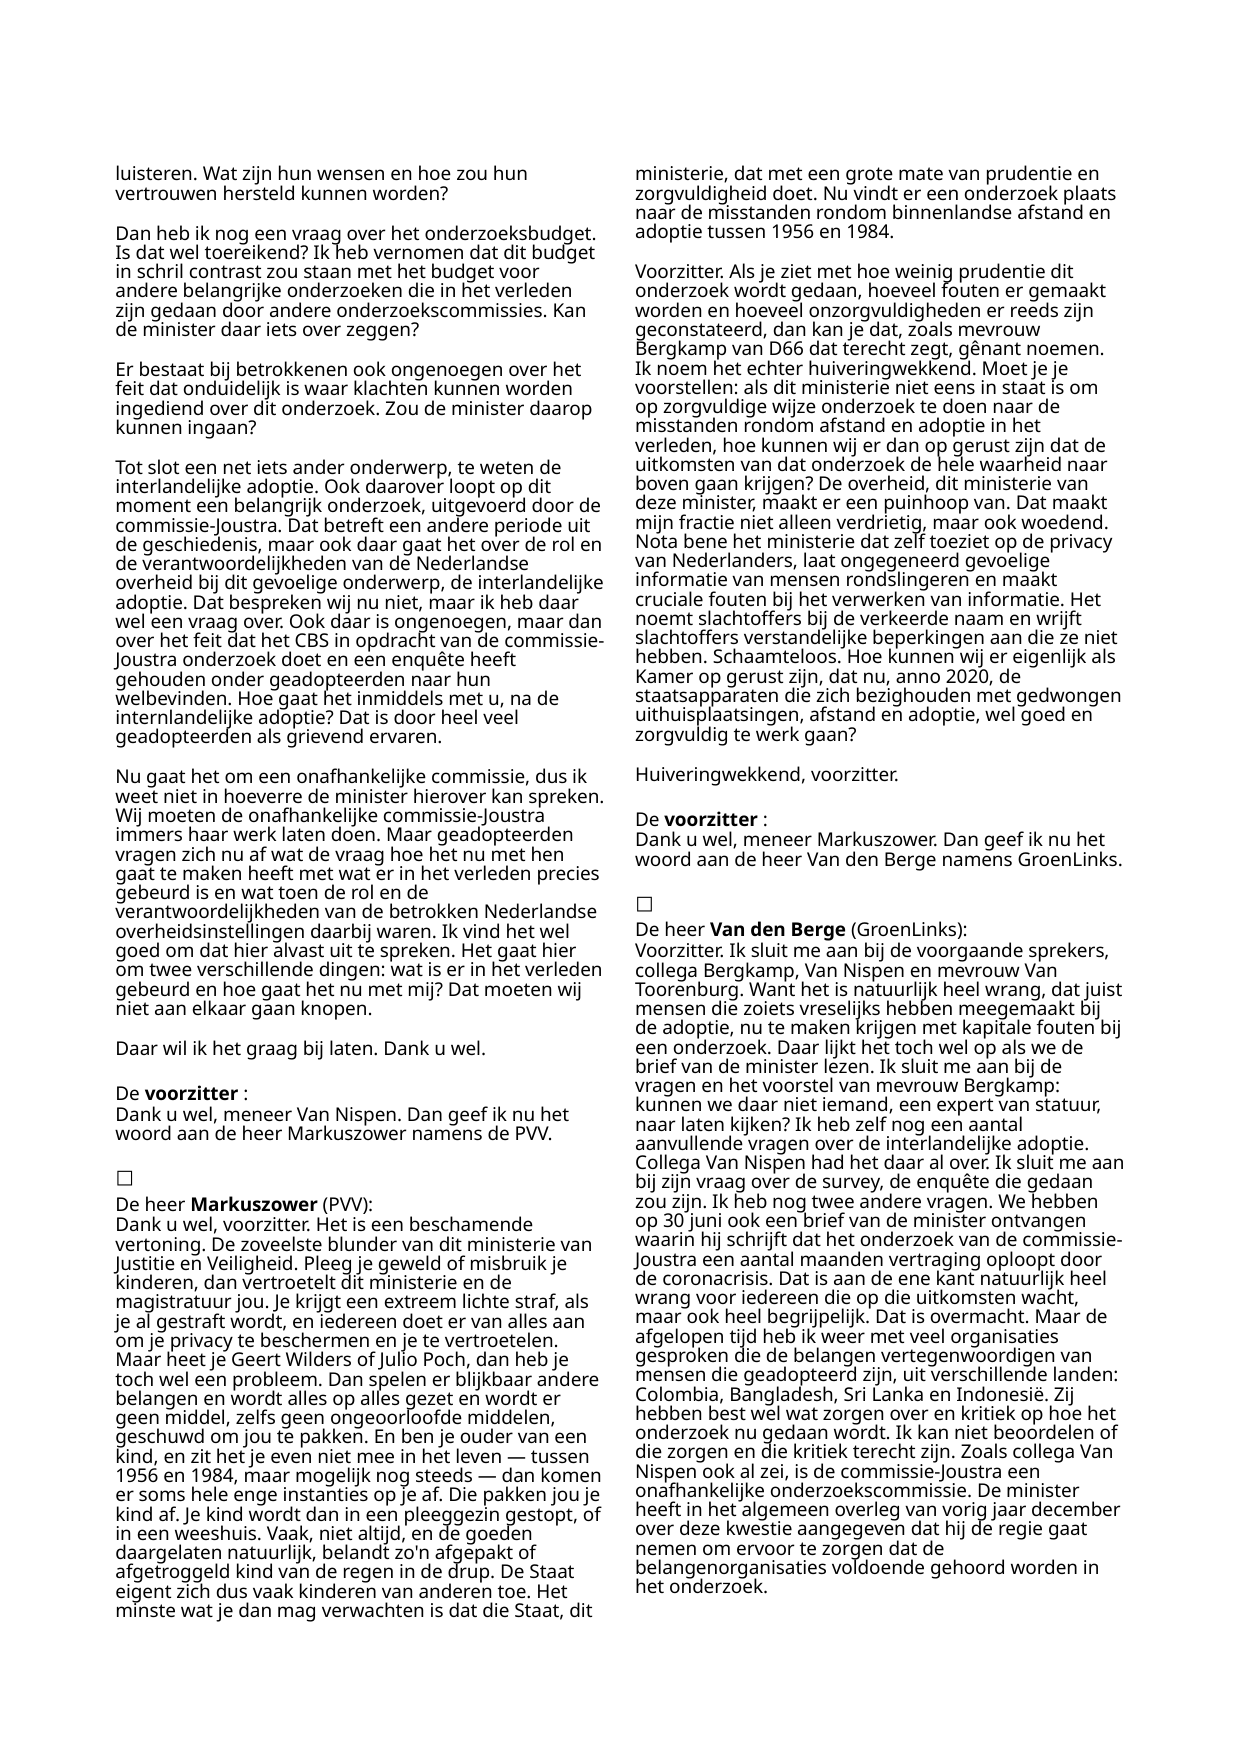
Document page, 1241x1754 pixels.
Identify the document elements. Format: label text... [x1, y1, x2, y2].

text luisteren. Wat zijn hun wensen en hoe zou hun vertrouwen hersteld kunnen worden? [115, 165, 605, 204]
text Dan heb ik nog een vraag over het onderzoeksbudget. Is dat wel toereikend? Ik heb vernomen dat dit budget in schril contrast zou staan met het budget voor andere belangrijke onderzoeken die in het verleden zijn gedaan door andere onderzoekscommissies. Kan de minister daar iets over zeggen? [115, 224, 605, 340]
text Tot slot een net iets ander onderwerp, te weten de interlandelijke adoptie. Ook daarover loopt op dit moment een belangrijk onderzoek, uitgevoerd door de commissie-Joustra. Dat betreft een andere periode uit de geschiedenis, maar ook daar gaat het over de rol en de verantwoordelijkheden van de Nederlandse overheid bij dit gevoelige onderwerp, de interlandelijke adoptie. Dat bespreken wij nu niet, maar ik heb daar wel een vraag over. Ook daar is ongenoegen, maar dan over het feit dat het CBS in opdracht van de commissie-Joustra onderzoek doet en een enquête heeft gehouden onder geadopteerden naar hun welbevinden. Hoe gaat het inmiddels met u, na de internlandelijke adoptie? Dat is door heel veel geadopteerden als grievend ervaren. [115, 459, 605, 748]
text Daar wil ik het graag bij laten. Dank u wel. [115, 1040, 605, 1059]
text De heer Markuszower (PVV): [115, 1191, 605, 1216]
text De voorzitter : [635, 806, 1125, 831]
text Dank u wel, meneer Van Nispen. Dan geef ik nu het woord aan de heer Markuszower namens de PVV. [115, 1106, 605, 1144]
text ministerie, dat met een grote mate van prudentie en zorgvuldigheid doet. Nu vindt er een onderzoek plaats naar de misstanden rondom binnenlandse afstand en adoptie tussen 1956 en 1984. [635, 165, 1125, 242]
text Voorzitter. Als je ziet met hoe weinig prudentie dit onderzoek wordt gedaan, hoeveel fouten er gemaakt worden en hoeveel onzorgvuldigheden er reeds zijn geconstateerd, dan kan je dat, zoals mevrouw Bergkamp van D66 dat terecht zegt, gênant noemen. Ik noem het echter huiveringwekkend. Moet je je voorstellen: als dit ministerie niet eens in staat is om op zorgvuldige wijze onderzoek te doen naar de misstanden rondom afstand en adoptie in het verleden, hoe kunnen wij er dan op gerust zijn dat de uitkomsten van dat onderzoek de hele waarheid naar boven gaan krijgen? De overheid, dit ministerie van deze minister, maakt er een puinhoop van. Dat maakt mijn fractie niet alleen verdrietig, maar ook woedend. Nota bene het ministerie dat zelf toeziet op de privacy van Nederlanders, laat ongegeneerd gevoelige informatie van mensen rondslingeren en maakt cruciale fouten bij het verwerken van informatie. Het noemt slachtoffers bij de verkeerde naam en wrijft slachtoffers verstandelijke beperkingen aan die ze niet hebben. Schaamteloos. Hoe kunnen wij er eigenlijk als Kamer op gerust zijn, dat nu, anno 2020, de staatsapparaten die zich bezighouden met gedwongen uithuisplaatsingen, afstand en adoptie, wel goed en zorgvuldig te werk gaan? [635, 263, 1125, 745]
text Dank u wel, meneer Markuszower. Dan geef ik nu het woord aan de heer Van den Berge namens GroenLinks. [635, 831, 1125, 870]
text De heer Van den Berge (GroenLinks): [635, 917, 1125, 942]
text Dank u wel, voorzitter. Het is een beschamende vertoning. De zoveelste blunder van dit ministerie van Justitie en Veiligheid. Pleeg je geweld of misbruik je kinderen, dan vertroetelt dit ministerie en de magistratuur jou. Je krijgt een extreem lichte straf, als je al gestraft wordt, en iedereen doet er van alles aan om je privacy te beschermen en je te vertroetelen. Maar heet je Geert Wilders of Julio Poch, dan heb je toch wel een probleem. Dan spelen er blijkbaar andere belangen en wordt alles op alles gezet en wordt er geen middel, zelfs geen ongeoorloofde middelen, geschuwd om jou te pakken. En ben je ouder van een kind, en zit het je even niet mee in het leven — tussen 1956 en 1984, maar mogelijk nog steeds — dan komen er soms hele enge instanties op je af. Die pakken jou je kind af. Je kind wordt dan in een pleeggezin gestopt, of in een weeshuis. Vaak, niet altijd, en de goeden daargelaten natuurlijk, belandt zo'n afgepakt of afgetroggeld kind van de regen in de drup. De Staat eigent zich dus vaak kinderen van anderen toe. Het minste wat je dan mag verwachten is dat die Staat, dit [115, 1216, 605, 1621]
text Huiveringwekkend, voorzitter. [635, 766, 1125, 785]
text Voorzitter. Ik sluit me aan bij de voorgaande sprekers, collega Bergkamp, Van Nispen en mevrouw Van Toorenburg. Want het is natuurlijk heel wrang, dat juist mensen die zoiets vreselijks hebben meegemaakt bij de adoptie, nu te maken krijgen met kapitale fouten bij een onderzoek. Daar lijkt het toch wel op als we de brief van de minister lezen. Ik sluit me aan bij de vragen en het voorstel van mevrouw Bergkamp: kunnen we daar niet iemand, een expert van statuur, naar laten kijken? Ik heb zelf nog een aantal aanvullende vragen over de interlandelijke adoptie. Collega Van Nispen had het daar al over. Ik sluit me aan bij zijn vraag over de survey, de enquête die gedaan zou zijn. Ik heb nog twee andere vragen. We hebben op 30 juni ook een brief van de minister ontvangen waarin hij schrijft dat het onderzoek van de commissie-Joustra een aantal maanden vertraging oploopt door de coronacrisis. Dat is aan de ene kant natuurlijk heel wrang voor iedereen die op die uitkomsten wacht, maar ook heel begrijpelijk. Dat is overmacht. Maar de afgelopen tijd heb ik weer met veel organisaties gesproken die de belangen vertegenwoordigen van mensen die geadopteerd zijn, uit verschillende landen: Colombia, Bangladesh, Sri Lanka en Indonesië. Zij hebben best wel wat zorgen over en kritiek op hoe het onderzoek nu gedaan wordt. Ik kan niet beoordelen of die zorgen en die kritiek terecht zijn. Zoals collega Van Nispen ook al zei, is de commissie-Joustra een onafhankelijke onderzoekscommissie. De minister heeft in het algemeen overleg van vorig jaar december over deze kwestie aangegeven dat hij de regie gaat nemen om ervoor te zorgen dat de belangenorganisaties voldoende gehoord worden in het onderzoek. [635, 942, 1125, 1597]
text ⬜ [115, 1165, 605, 1191]
text ⬜ [635, 891, 1125, 917]
text De voorzitter : [115, 1080, 605, 1106]
text Er bestaat bij betrokkenen ook ongenoegen over het feit dat onduidelijk is waar klachten kunnen worden ingediend over dit onderzoek. Zou de minister daarop kunnen ingaan? [115, 361, 605, 438]
text Nu gaat het om een onafhankelijke commissie, dus ik weet niet in hoeverre de minister hierover kan spreken. Wij moeten de onafhankelijke commissie-Joustra immers haar werk laten doen. Maar geadopteerden vragen zich nu af wat de vraag hoe het nu met hen gaat te maken heeft met wat er in het verleden precies gebeurd is en wat toen de rol en de verantwoordelijkheden van de betrokken Nederlandse overheidsinstellingen daarbij waren. Ik vind het wel goed om dat hier alvast uit te spreken. Het gaat hier om twee verschillende dingen: wat is er in het verleden gebeurd en hoe gaat het nu met mij? Dat moeten wij niet aan elkaar gaan knopen. [115, 768, 605, 1019]
